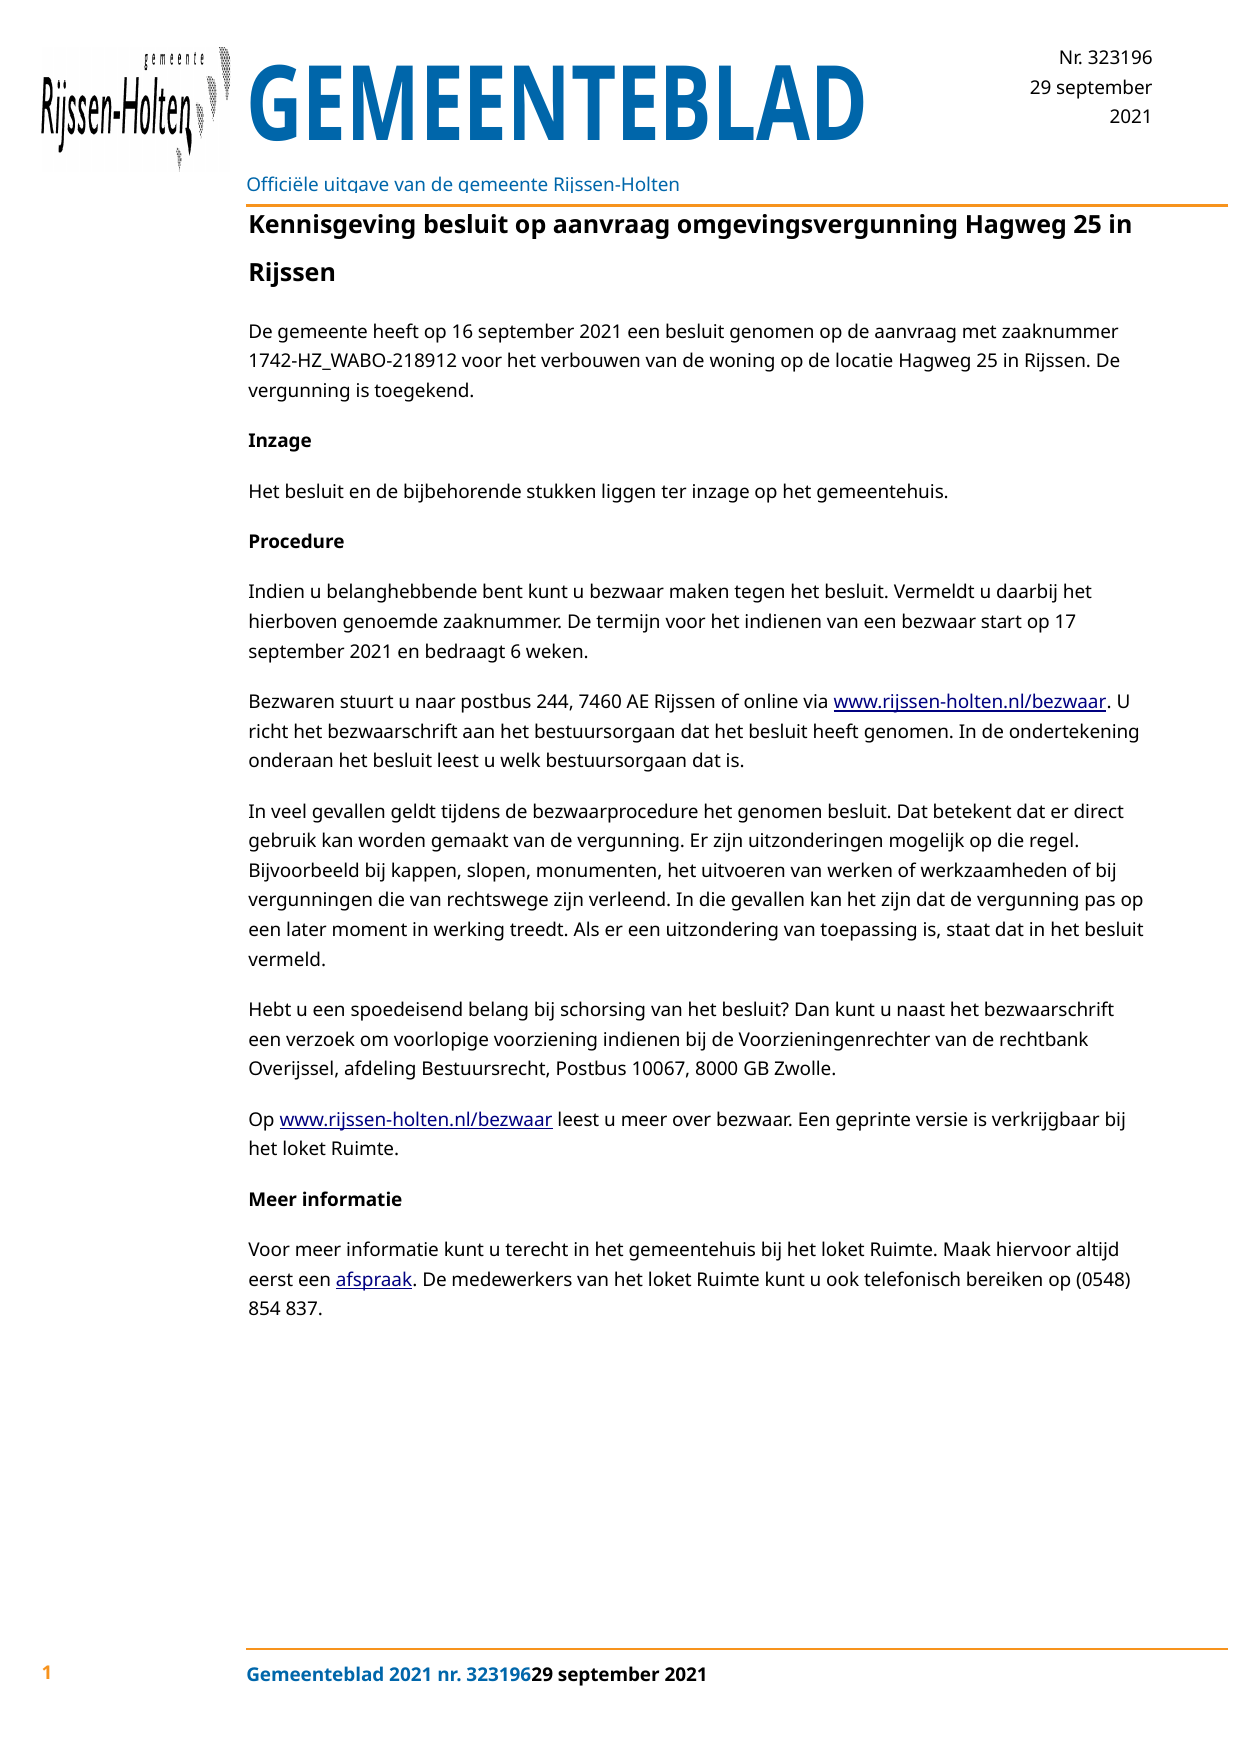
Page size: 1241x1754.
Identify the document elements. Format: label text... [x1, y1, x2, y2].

text De gemeente heeft op 16 september 2021 een besluit genomen op de aanvraag met zaaknummer 1742-HZ_WABO-218912 voor het verbouwen van de woning op de locatie Hagweg 25 in Rijssen. De vergunning is toegekend. [248, 318, 1152, 403]
text Kennisgeving besluit op aanvraag omgevingsvergunning Hagweg 25 in Rijssen [248, 207, 1152, 288]
text Indien u belanghebbende bent kunt u bezwaar maken tegen het besluit. Vermeldt u daarbij het hierboven genoemde zaaknummer. De termijn voor het indienen van een bezwaar start op 17 september 2021 en bedraagt 6 weken. [248, 579, 1152, 664]
text Procedure [248, 528, 1152, 554]
text Inzage [248, 427, 1152, 453]
text In veel gevallen geldt tijdens de bezwaarprocedure het genomen besluit. Dat betekent dat er direct gebruik kan worden gemaakt van de vergunning. Er zijn uitzonderingen mogelijk op die regel. Bijvoorbeeld bij kappen, slopen, monumenten, het uitvoeren van werken of werkzaamheden of bij vergunningen die van rechtswege zijn verleend. In die gevallen kan het zijn dat de vergunning pas op een later moment in werking treedt. Als er een uitzondering van toepassing is, staat dat in het besluit vermeld. [248, 798, 1152, 972]
picture [41, 47, 231, 172]
text Hebt u een spoedeisend belang bij schorsing van het besluit? Dan kunt u naast het bezwaarschrift een verzoek om voorlopige voorziening indienen bij de Voorzieningenrechter van de rechtbank Overijssel, afdeling Bestuursrecht, Postbus 10067, 8000 GB Zwolle. [248, 996, 1152, 1081]
text Bezwaren stuurt u naar postbus 244, 7460 AE Rijssen of online via www.rijssen-holten.nl/bezwaar. U richt het bezwaarschrift aan het bestuursorgaan dat het besluit heeft genomen. In de ondertekening onderaan het besluit leest u welk bestuursorgaan dat is. [248, 688, 1152, 773]
text Voor meer informatie kunt u terecht in het gemeentehuis bij het loket Ruimte. Maak hiervoor altijd eerst een afspraak. De medewerkers van het loket Ruimte kunt u ook telefonisch bereiken op (0548) 854 837. [248, 1236, 1152, 1321]
text Op www.rijssen-holten.nl/bezwaar leest u meer over bezwaar. Een geprinte versie is verkrijgbaar bij het loket Ruimte. [248, 1106, 1152, 1161]
text Meer informatie [248, 1186, 1152, 1212]
text Het besluit en de bijbehorende stukken liggen ter inzage op het gemeentehuis. [248, 478, 1152, 504]
